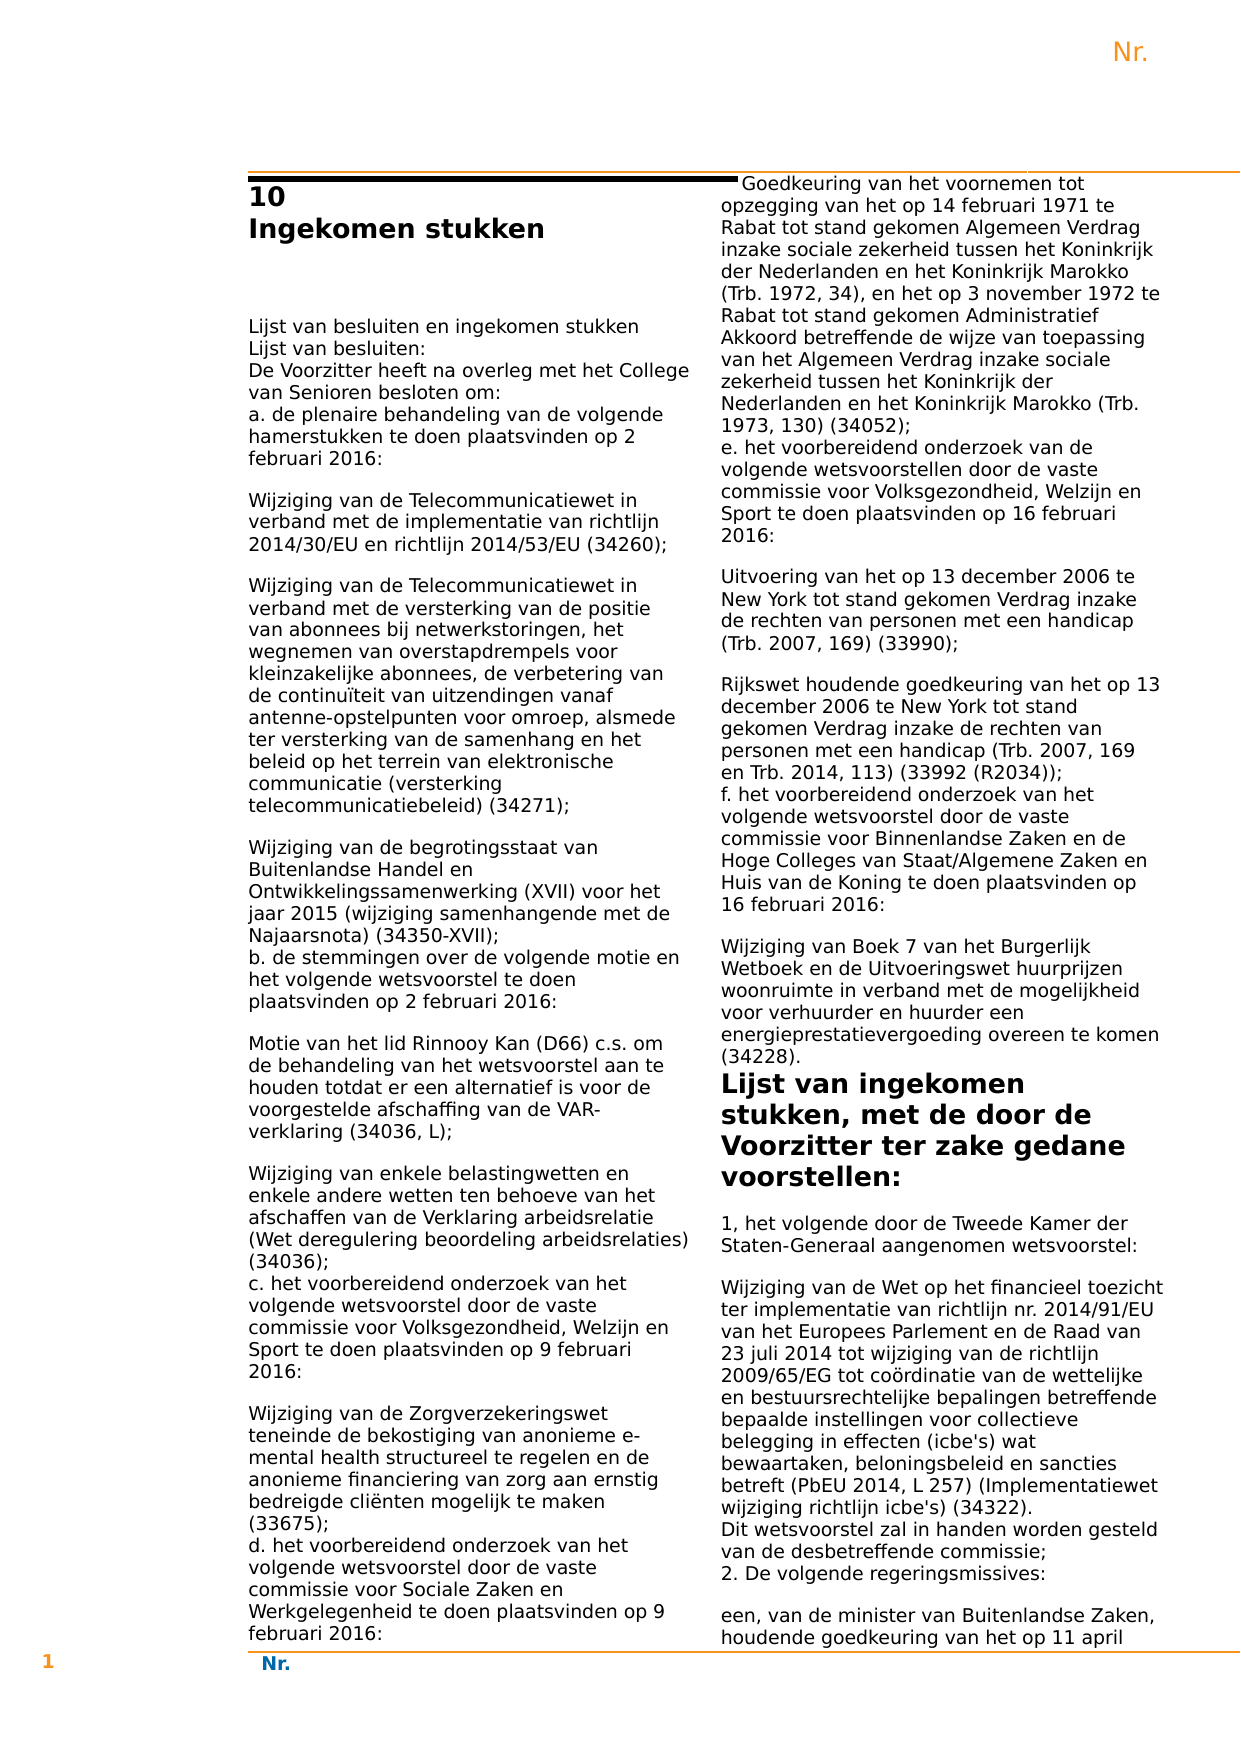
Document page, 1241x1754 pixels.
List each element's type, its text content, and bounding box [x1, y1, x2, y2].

text Lijst van besluiten en ingekomen stukken [248, 316, 691, 338]
text Wijziging van Boek 7 van het Burgerlijk Wetboek en de Uitvoeringswet huurprijzen woonruimte in verband met de mogelijkheid voor verhuurder en huurder een energieprestatievergoeding overeen te komen (34228). [721, 936, 1163, 1068]
text een, van de minister van Buitenlandse Zaken, houdende goedkeuring van het op 11 april [721, 1605, 1163, 1649]
text Wijziging van de Telecommunicatiewet in verband met de implementatie van richtlijn 2014/30/EU en richtlijn 2014/53/EU (34260); [248, 489, 691, 555]
text 1, het volgende door de Tweede Kamer der Staten-Generaal aangenomen wetsvoorstel: [721, 1213, 1163, 1257]
text b. de stemmingen over de volgende motie en het volgende wetsvoorstel te doen plaatsvinden op 2 februari 2016: [248, 947, 691, 1013]
text Rijkswet houdende goedkeuring van het op 13 december 2006 te New York tot stand gekomen Verdrag inzake de rechten van personen met een handicap (Trb. 2007, 169 en Trb. 2014, 113) (33992 (R2034)); [721, 674, 1163, 784]
text De Voorzitter heeft na overleg met het College van Senioren besloten om: [248, 359, 691, 403]
text Dit wetsvoorstel zal in handen worden gesteld van de desbetreffende commissie; [721, 1519, 1163, 1563]
title Lijst van ingekomen stukken, met de door de Voorzitter ter zake gedane voorstellen: [721, 1068, 1163, 1193]
text Wijziging van enkele belastingwetten en enkele andere wetten ten behoeve van het afschaffen van de Verklaring arbeidsrelatie (Wet deregulering beoordeling arbeidsrelaties) (34036); [248, 1163, 691, 1273]
text Lijst van besluiten: [248, 338, 691, 359]
text f. het voorbereidend onderzoek van het volgende wetsvoorstel door de vaste commissie voor Binnenlandse Zaken en de Hoge Colleges van Staat/Algemene Zaken en Huis van de Koning te doen plaatsvinden op 16 februari 2016: [721, 784, 1163, 916]
text Wijziging van de begrotingsstaat van Buitenlandse Handel en Ontwikkelingssamenwerking (XVII) voor het jaar 2015 (wijziging samenhangende met de Najaarsnota) (34350-XVII); [248, 837, 691, 947]
text Motie van het lid Rinnooy Kan (D66) c.s. om de behandeling van het wetsvoorstel aan te houden totdat er een alternatief is voor de voorgestelde afschaffing van de VAR-verklaring (34036, L); [248, 1033, 691, 1143]
text Wijziging van de Zorgverzekeringswet teneinde de bekostiging van anonieme e-mental health structureel te regelen en de anonieme financiering van zorg aan ernstig bedreigde cliënten mogelijk te maken (33675); [248, 1403, 691, 1534]
text 2. De volgende regeringsmissives: [721, 1563, 1163, 1585]
text a. de plenaire behandeling van de volgende hamerstukken te doen plaatsvinden op 2 februari 2016: [248, 403, 691, 469]
text c. het voorbereidend onderzoek van het volgende wetsvoorstel door de vaste commissie voor Volksgezondheid, Welzijn en Sport te doen plaatsvinden op 9 februari 2016: [248, 1273, 691, 1383]
title 10 Ingekomen stukken [248, 182, 691, 244]
text Wijziging van de Wet op het financieel toezicht ter implementatie van richtlijn nr. 2014/91/EU van het Europees Parlement en de Raad van 23 juli 2014 tot wijziging van de richtlijn 2009/65/EG tot coördinatie van de wettelijke en bestuursrechtelijke bepalingen betreffende bepaalde instellingen voor collectieve belegging in effecten (icbe's) wat bewaartaken, beloningsbeleid en sancties betreft (PbEU 2014, L 257) (Implementatiewet wijziging richtlijn icbe's) (34322). [721, 1277, 1163, 1519]
text Goedkeuring van het voornemen tot opzegging van het op 14 februari 1971 te Rabat tot stand gekomen Algemeen Verdrag inzake sociale zekerheid tussen het Koninkrijk der Nederlanden en het Koninkrijk Marokko (Trb. 1972, 34), en het op 3 november 1972 te Rabat tot stand gekomen Administratief Akkoord betreffende de wijze van toepassing van het Algemeen Verdrag inzake sociale zekerheid tussen het Koninkrijk der Nederlanden en het Koninkrijk Marokko (Trb. 1973, 130) (34052); [721, 173, 1163, 437]
text e. het voorbereidend onderzoek van de volgende wetsvoorstellen door de vaste commissie voor Volksgezondheid, Welzijn en Sport te doen plaatsvinden op 16 februari 2016: [721, 437, 1163, 546]
text d. het voorbereidend onderzoek van het volgende wetsvoorstel door de vaste commissie voor Sociale Zaken en Werkgelegenheid te doen plaatsvinden op 9 februari 2016: [248, 1534, 691, 1644]
text Uitvoering van het op 13 december 2006 te New York tot stand gekomen Verdrag inzake de rechten van personen met een handicap (Trb. 2007, 169) (33990); [721, 566, 1163, 654]
text Wijziging van de Telecommunicatiewet in verband met de versterking van de positie van abonnees bij netwerkstoringen, het wegnemen van overstapdrempels voor kleinzakelijke abonnees, de verbetering van de continuïteit van uitzendingen vanaf antenne-opstelpunten voor omroep, alsmede ter versterking van de samenhang en het beleid op het terrein van elektronische communicatie (versterking telecommunicatiebeleid) (34271); [248, 575, 691, 817]
